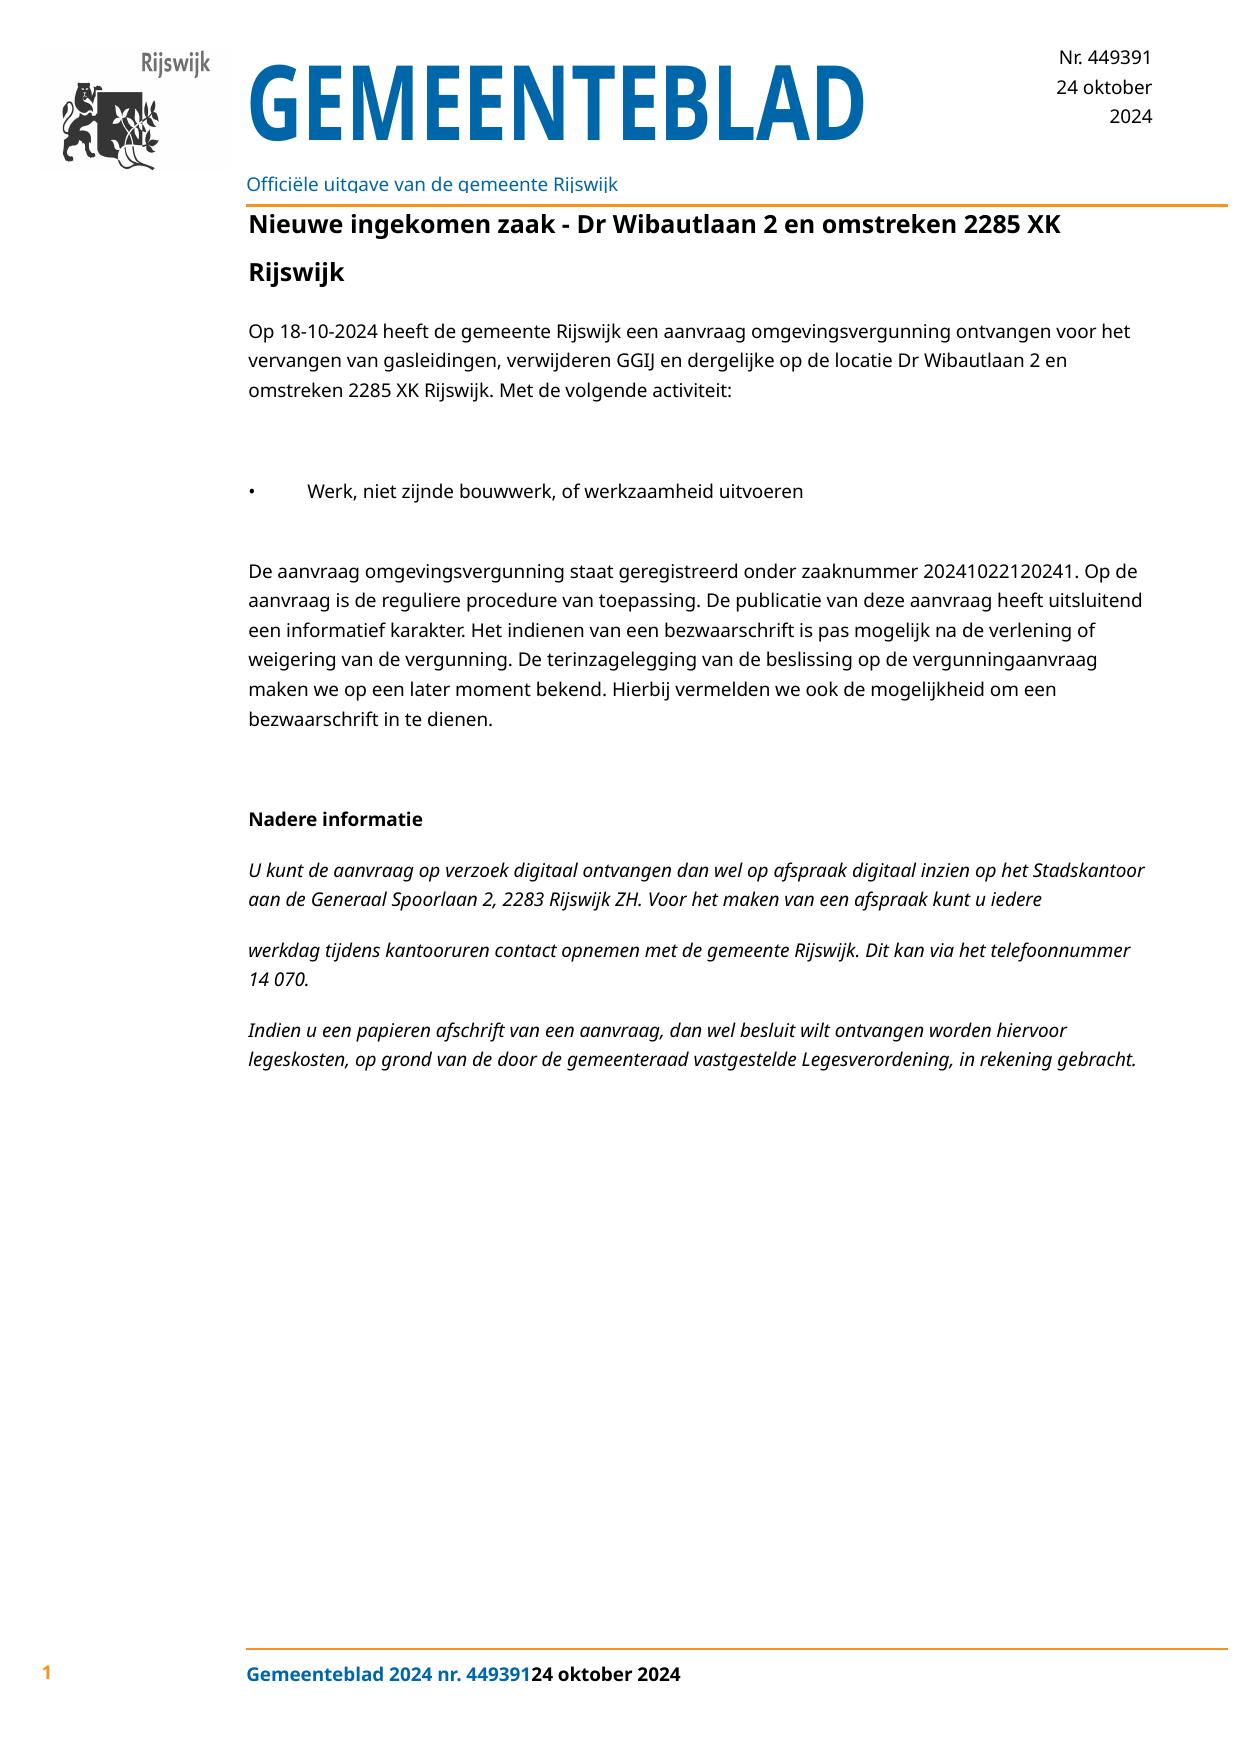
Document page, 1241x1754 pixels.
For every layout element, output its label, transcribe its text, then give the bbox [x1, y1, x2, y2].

text De aanvraag omgevingsvergunning staat geregistreerd onder zaaknummer 20241022120241. Op de aanvraag is de reguliere procedure van toepassing. De publicatie van deze aanvraag heeft uitsluitend een informatief karakter. Het indienen van een bezwaarschrift is pas mogelijk na de verlening of weigering van de vergunning. De terinzagelegging van de beslissing op de vergunningaanvraag maken we op een later moment bekend. Hierbij vermelden we ook de mogelijkheid om een bezwaarschrift in te dienen. [248, 558, 1152, 732]
picture [41, 47, 231, 172]
text Nadere informatie [248, 807, 1152, 832]
text U kunt de aanvraag op verzoek digitaal ontvangen dan wel op afspraak digitaal inzien op het Stadskantoor aan de Generaal Spoorlaan 2, 2283 Rijswijk ZH. Voor het maken van een afspraak kunt u iedere [248, 857, 1152, 912]
list Werk, niet zijnde bouwwerk, of werkzaamheid uitvoeren [248, 478, 1152, 504]
text werkdag tijdens kantooruren contact opnemen met de gemeente Rijswijk. Dit kan via het telefoonnummer 14 070. [248, 937, 1152, 992]
text Indien u een papieren afschrift van een aanvraag, dan wel besluit wilt ontvangen worden hiervoor legeskosten, op grond van de door de gemeenteraad vastgestelde Legesverordening, in rekening gebracht. [248, 1017, 1152, 1072]
text Op 18-10-2024 heeft de gemeente Rijswijk een aanvraag omgevingsvergunning ontvangen voor het vervangen van gasleidingen, verwijderen GGIJ en dergelijke op de locatie Dr Wibautlaan 2 en omstreken 2285 XK Rijswijk. Met de volgende activiteit: [248, 318, 1152, 403]
text Nieuwe ingekomen zaak - Dr Wibautlaan 2 en omstreken 2285 XK Rijswijk [248, 207, 1152, 288]
